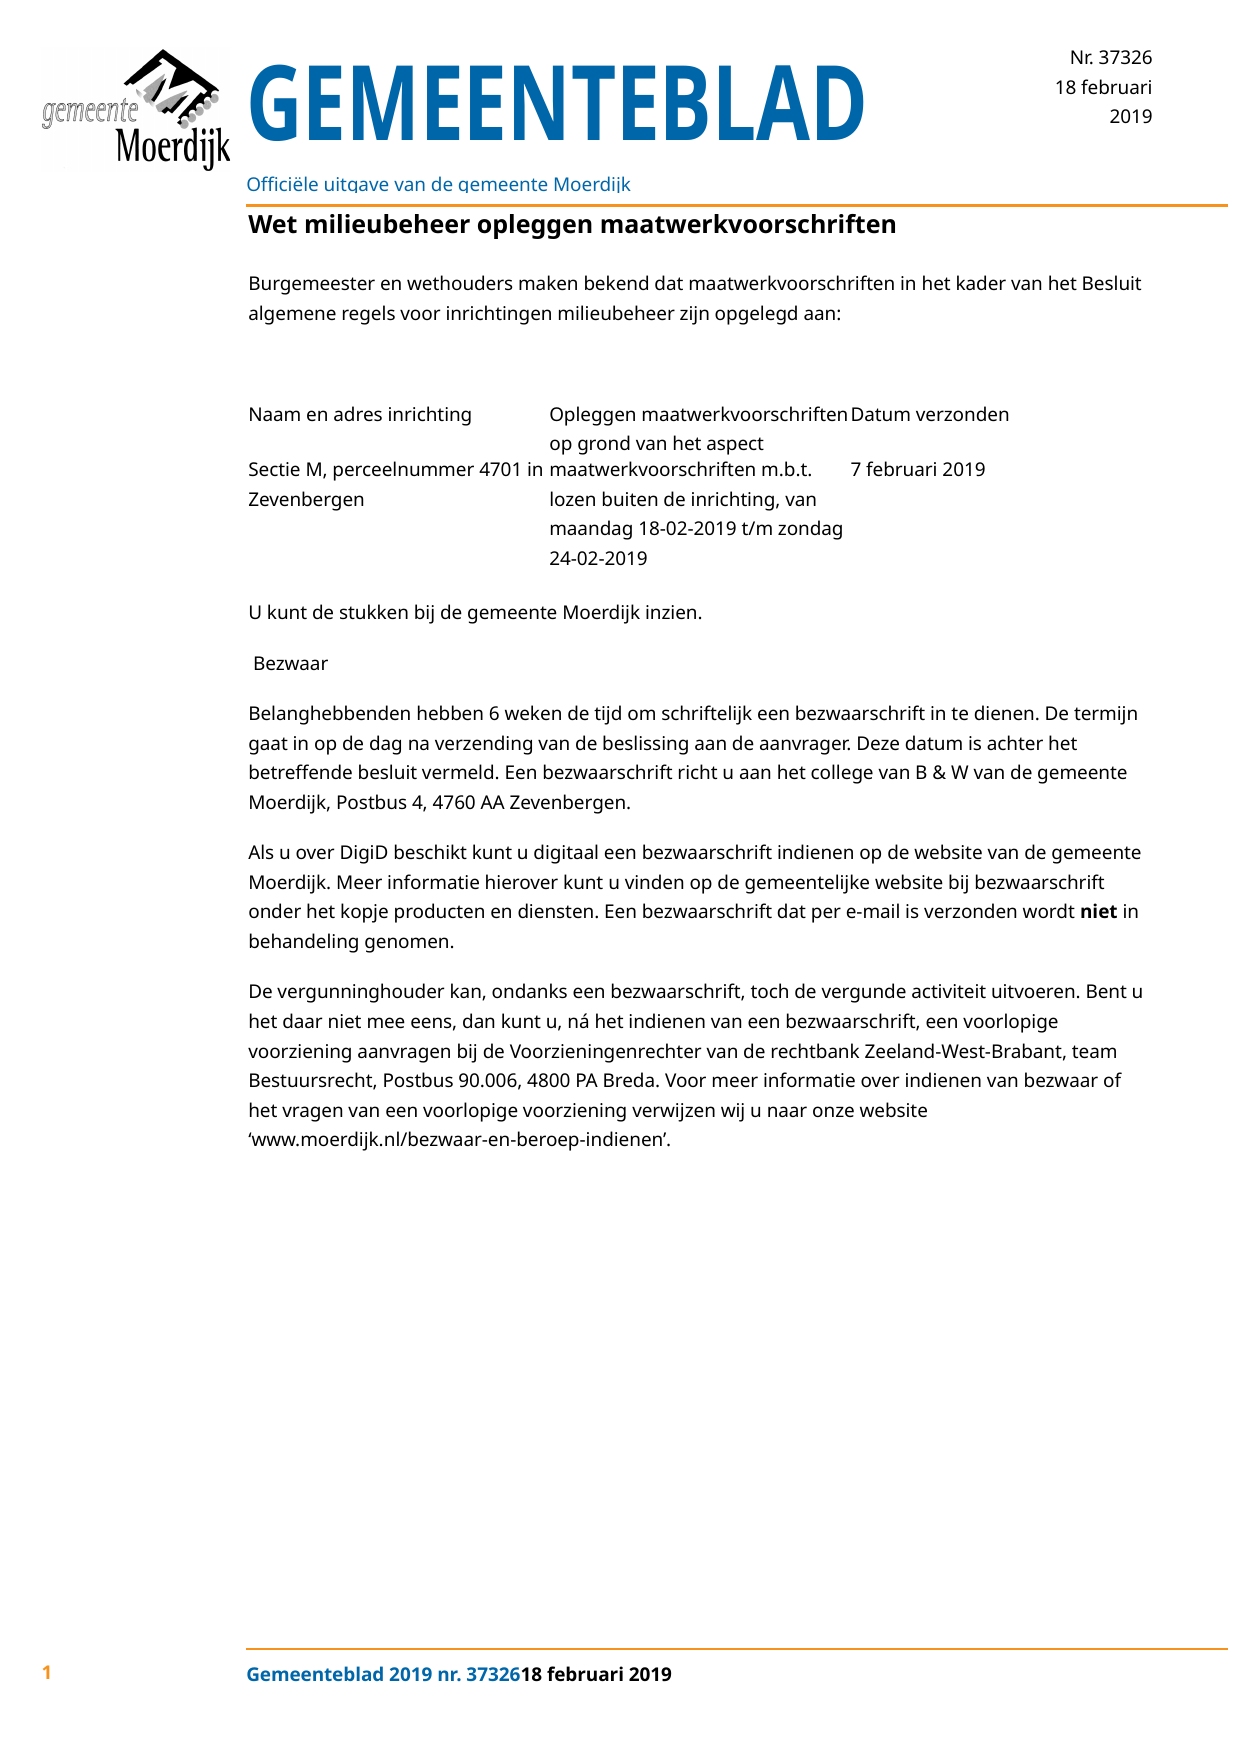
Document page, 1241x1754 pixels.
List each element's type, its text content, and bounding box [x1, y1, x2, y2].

text U kunt de stukken bij de gemeente Moerdijk inzien. [248, 599, 1152, 625]
table_cell [850, 571, 1152, 596]
table_cell [248, 571, 549, 596]
table_cell Sectie M, perceelnummer 4701 in Zevenbergen [248, 456, 549, 571]
text Burgemeester en wethouders maken bekend dat maatwerkvoorschriften in het kader van het Besluit algemene regels voor inrichtingen milieubeheer zijn opgelegd aan: [248, 270, 1152, 326]
table_cell [549, 571, 850, 596]
text Bezwaar [248, 650, 1152, 676]
table_cell maatwerkvoorschriften m.b.t. lozen buiten de inrichting, van maandag 18-02-2019 t/m zondag 24-02-2019 [549, 456, 850, 571]
picture [41, 47, 231, 172]
table_header Opleggen maatwerkvoorschriften op grond van het aspect [549, 401, 850, 456]
table_cell 7 februari 2019 [850, 456, 1152, 571]
table_header Datum verzonden [850, 401, 1152, 456]
text De vergunninghouder kan, ondanks een bezwaarschrift, toch de vergunde activiteit uitvoeren. Bent u het daar niet mee eens, dan kunt u, ná het indienen van een bezwaarschrift, een voorlopige voorziening aanvragen bij de Voorzieningenrechter van de rechtbank Zeeland-West-Brabant, team Bestuursrecht, Postbus 90.006, 4800 PA Breda. Voor meer informatie over indienen van bezwaar of het vragen van een voorlopige voorziening verwijzen wij u naar onze website ‘www.moerdijk.nl/bezwaar-en-beroep-indienen’. [248, 979, 1152, 1152]
text Wet milieubeheer opleggen maatwerkvoorschriften [248, 207, 1152, 241]
text Belanghebbenden hebben 6 weken de tijd om schriftelijk een bezwaarschrift in te dienen. De termijn gaat in op de dag na verzending van de beslissing aan de aanvrager. Deze datum is achter het betreffende besluit vermeld. Een bezwaarschrift richt u aan het college van B & W van de gemeente Moerdijk, Postbus 4, 4760 AA Zevenbergen. [248, 700, 1152, 815]
table_header Naam en adres inrichting [248, 401, 549, 456]
text Als u over DigiD beschikt kunt u digitaal een bezwaarschrift indienen op de website van de gemeente Moerdijk. Meer informatie hierover kunt u vinden op de gemeentelijke website bij bezwaarschrift onder het kopje producten en diensten. Een bezwaarschrift dat per e-mail is verzonden wordt niet in behandeling genomen. [248, 839, 1152, 954]
